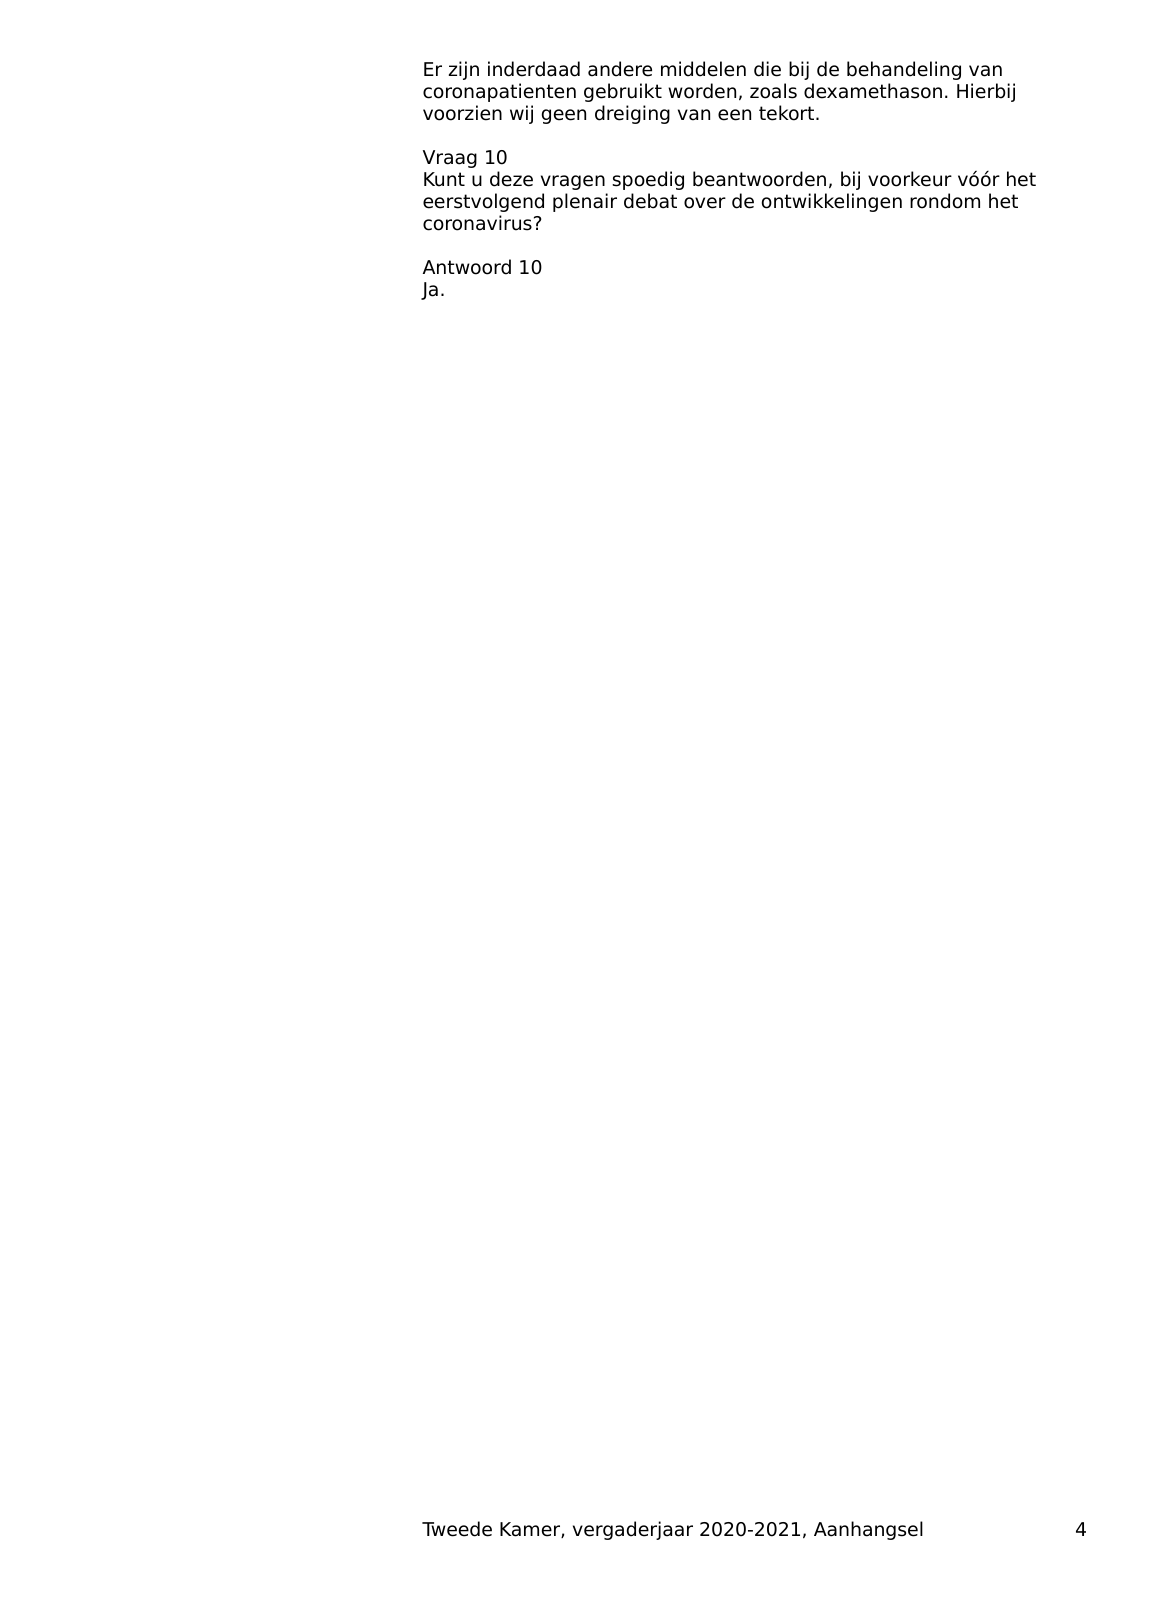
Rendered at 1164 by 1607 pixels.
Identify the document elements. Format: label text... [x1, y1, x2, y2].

text Er zijn inderdaad andere middelen die bij de behandeling van coronapatienten gebruikt worden, zoals dexamethason. Hierbij voorzien wij geen dreiging van een tekort. [422, 59, 1087, 125]
text Ja. [422, 279, 1087, 301]
text Antwoord 10 [422, 257, 1087, 279]
text Vraag 10 [422, 147, 1087, 169]
text Kunt u deze vragen spoedig beantwoorden, bij voorkeur vóór het eerstvolgend plenair debat over de ontwikkelingen rondom het coronavirus? [422, 169, 1087, 235]
